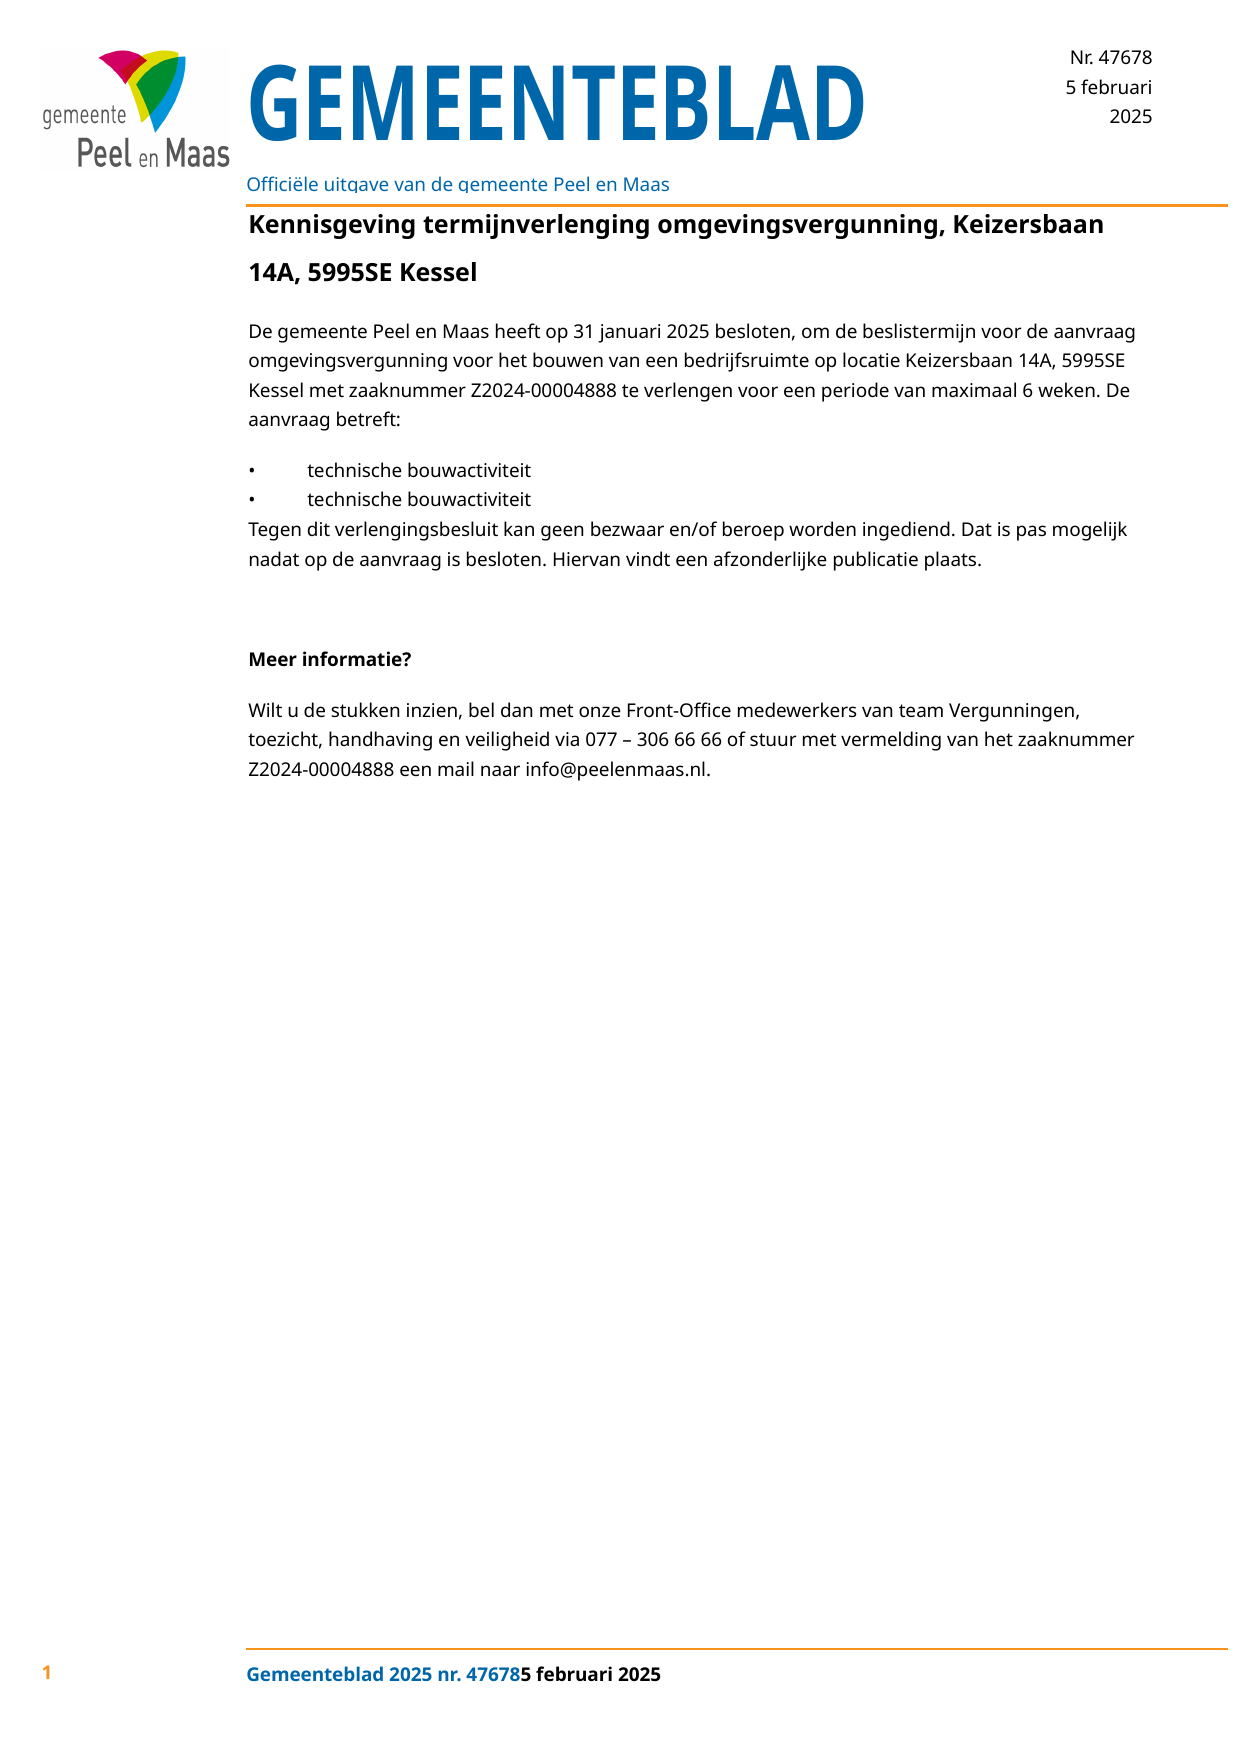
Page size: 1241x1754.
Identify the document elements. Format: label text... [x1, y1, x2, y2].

text De gemeente Peel en Maas heeft op 31 januari 2025 besloten, om de beslistermijn voor de aanvraag omgevingsvergunning voor het bouwen van een bedrijfsruimte op locatie Keizersbaan 14A, 5995SE Kessel met zaaknummer Z2024-00004888 te verlengen voor een periode van maximaal 6 weken. De aanvraag betreft: [248, 318, 1152, 432]
picture [41, 47, 231, 172]
text Wilt u de stukken inzien, bel dan met onze Front-Office medewerkers van team Vergunningen, toezicht, handhaving en veiligheid via 077 – 306 66 66 of stuur met vermelding van het zaaknummer Z2024-00004888 een mail naar info@peelenmaas.nl. [248, 697, 1152, 782]
text Meer informatie? [248, 647, 1152, 672]
list technische bouwactiviteit [248, 487, 1152, 512]
list technische bouwactiviteit [248, 457, 1152, 483]
text Kennisgeving termijnverlenging omgevingsvergunning, Keizersbaan 14A, 5995SE Kessel [248, 207, 1152, 288]
text Tegen dit verlengingsbesluit kan geen bezwaar en/of beroep worden ingediend. Dat is pas mogelijk nadat op de aanvraag is besloten. Hiervan vindt een afzonderlijke publicatie plaats. [248, 516, 1152, 572]
